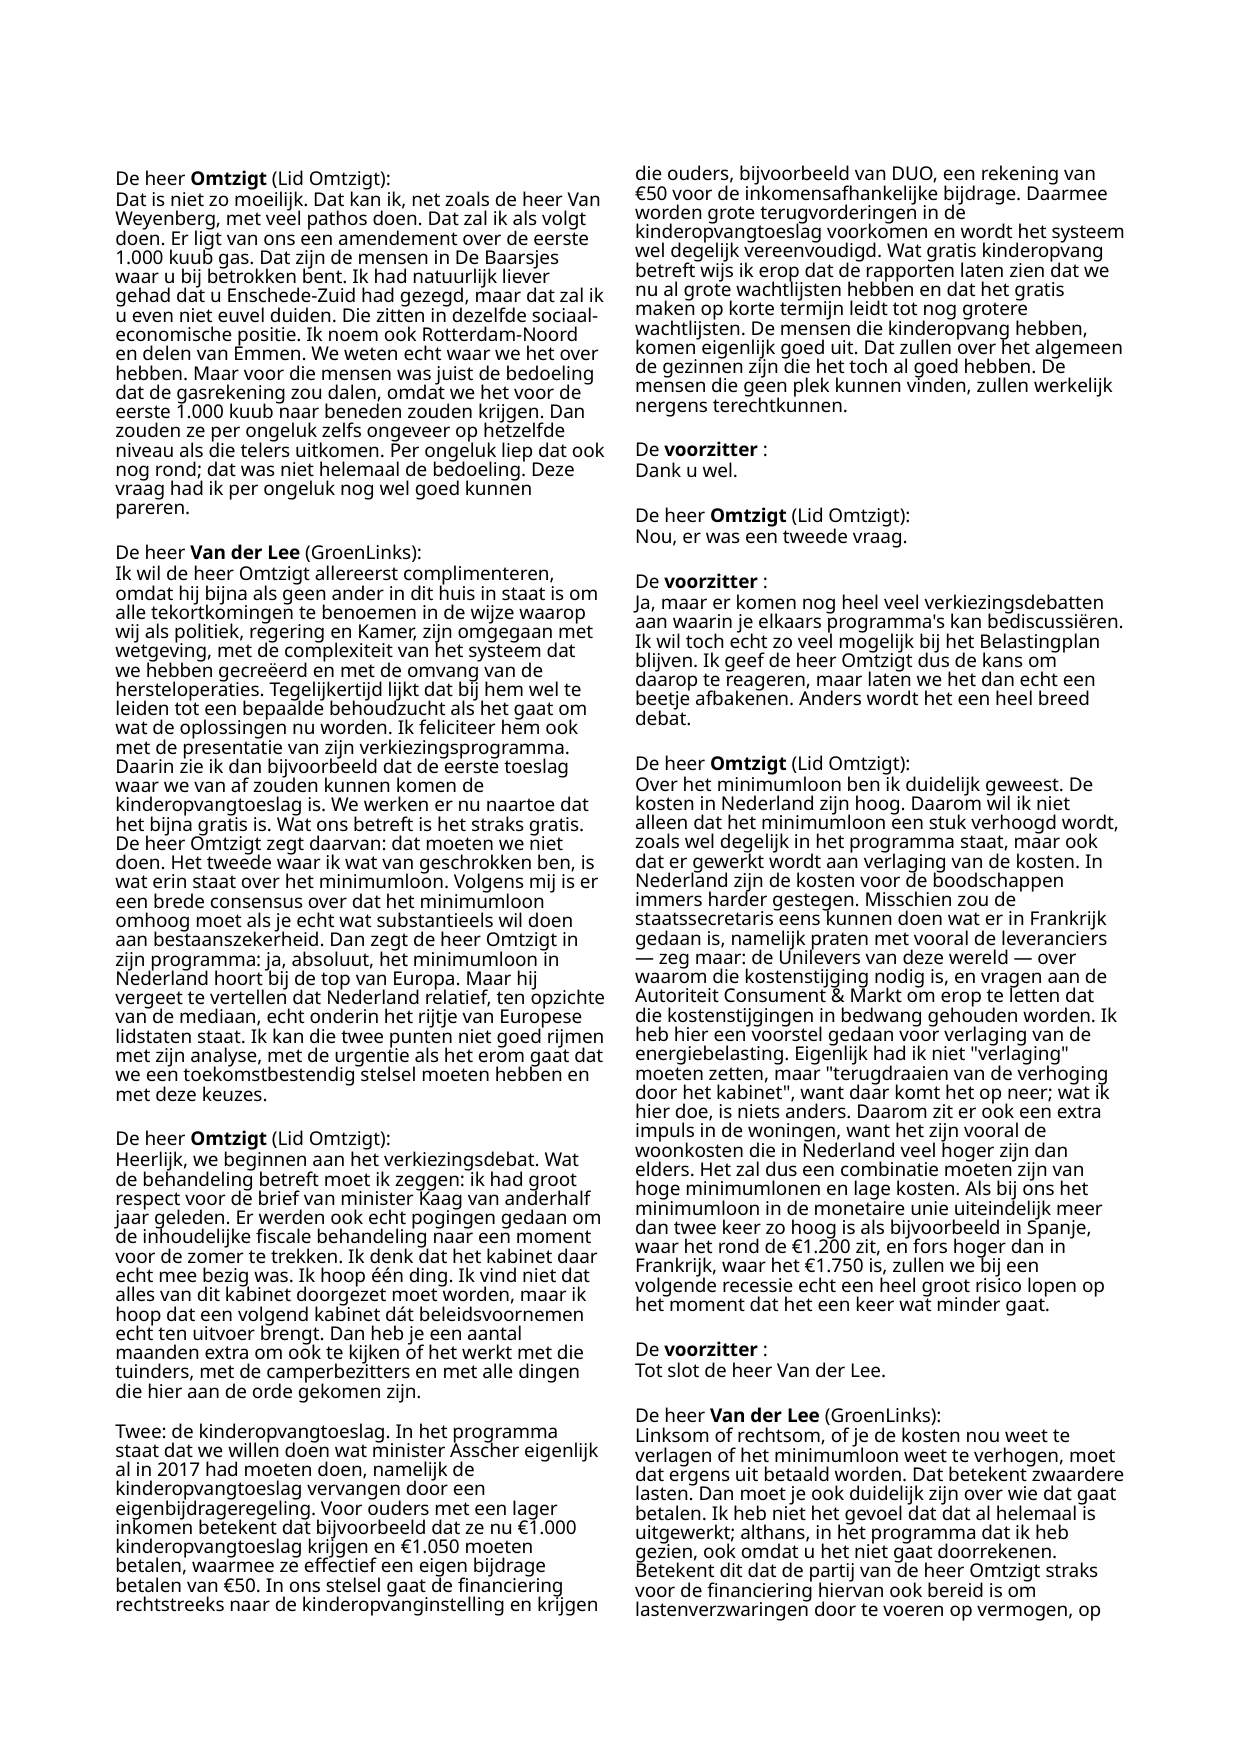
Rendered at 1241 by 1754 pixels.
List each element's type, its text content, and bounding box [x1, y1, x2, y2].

text De heer Omtzigt (Lid Omtzigt): [115, 165, 605, 191]
text De voorzitter : [635, 568, 1125, 594]
text De heer Omtzigt (Lid Omtzigt): [635, 750, 1125, 776]
text Tot slot de heer Van der Lee. [635, 1362, 1125, 1381]
text Dat is niet zo moeilijk. Dat kan ik, net zoals de heer Van Weyenberg, met veel pathos doen. Dat zal ik als volgt doen. Er ligt van ons een amendement over de eerste 1.000 kuub gas. Dat zijn de mensen in De Baarsjes waar u bij betrokken bent. Ik had natuurlijk liever gehad dat u Enschede-Zuid had gezegd, maar dat zal ik u even niet euvel duiden. Die zitten in dezelfde sociaal-economische positie. Ik noem ook Rotterdam-Noord en delen van Emmen. We weten echt waar we het over hebben. Maar voor die mensen was juist de bedoeling dat de gasrekening zou dalen, omdat we het voor de eerste 1.000 kuub naar beneden zouden krijgen. Dan zouden ze per ongeluk zelfs ongeveer op hetzelfde niveau als die telers uitkomen. Per ongeluk liep dat ook nog rond; dat was niet helemaal de bedoeling. Deze vraag had ik per ongeluk nog wel goed kunnen pareren. [115, 191, 605, 519]
text Twee: de kinderopvangtoeslag. In het programma staat dat we willen doen wat minister Asscher eigenlijk al in 2017 had moeten doen, namelijk de kinderopvangtoeslag vervangen door een eigenbijdrageregeling. Voor ouders met een lager inkomen betekent dat bijvoorbeeld dat ze nu €1.000 kinderopvangtoeslag krijgen en €1.050 moeten betalen, waarmee ze effectief een eigen bijdrage betalen van €50. In ons stelsel gaat de financiering rechtstreeks naar de kinderopvanginstelling en krijgen [115, 1423, 605, 1615]
text Dank u wel. [635, 462, 1125, 482]
text Nou, er was een tweede vraag. [635, 528, 1125, 547]
text die ouders, bijvoorbeeld van DUO, een rekening van €50 voor de inkomensafhankelijke bijdrage. Daarmee worden grote terugvorderingen in de kinderopvangtoeslag voorkomen en wordt het systeem wel degelijk vereenvoudigd. Wat gratis kinderopvang betreft wijs ik erop dat de rapporten laten zien dat we nu al grote wachtlijsten hebben en dat het gratis maken op korte termijn leidt tot nog grotere wachtlijsten. De mensen die kinderopvang hebben, komen eigenlijk goed uit. Dat zullen over het algemeen de gezinnen zijn die het toch al goed hebben. De mensen die geen plek kunnen vinden, zullen werkelijk nergens terechtkunnen. [635, 165, 1125, 416]
text De voorzitter : [635, 437, 1125, 462]
text Ik wil de heer Omtzigt allereerst complimenteren, omdat hij bijna als geen ander in dit huis in staat is om alle tekortkomingen te benoemen in de wijze waarop wij als politiek, regering en Kamer, zijn omgegaan met wetgeving, met de complexiteit van het systeem dat we hebben gecreëerd en met de omvang van de hersteloperaties. Tegelijkertijd lijkt dat bij hem wel te leiden tot een bepaalde behoudzucht als het gaat om wat de oplossingen nu worden. Ik feliciteer hem ook met de presentatie van zijn verkiezingsprogramma. Daarin zie ik dan bijvoorbeeld dat de eerste toeslag waar we van af zouden kunnen komen de kinderopvangtoeslag is. We werken er nu naartoe dat het bijna gratis is. Wat ons betreft is het straks gratis. De heer Omtzigt zegt daarvan: dat moeten we niet doen. Het tweede waar ik wat van geschrokken ben, is wat erin staat over het minimumloon. Volgens mij is er een brede consensus over dat het minimumloon omhoog moet als je echt wat substantieels wil doen aan bestaanszekerheid. Dan zegt de heer Omtzigt in zijn programma: ja, absoluut, het minimumloon in Nederland hoort bij de top van Europa. Maar hij vergeet te vertellen dat Nederland relatief, ten opzichte van de mediaan, echt onderin het rijtje van Europese lidstaten staat. Ik kan die twee punten niet goed rijmen met zijn analyse, met de urgentie als het erom gaat dat we een toekomstbestendig stelsel moeten hebben en met deze keuzes. [115, 565, 605, 1105]
text Ja, maar er komen nog heel veel verkiezingsdebatten aan waarin je elkaars programma's kan bediscussiëren. Ik wil toch echt zo veel mogelijk bij het Belastingplan blijven. Ik geef de heer Omtzigt dus de kans om daarop te reageren, maar laten we het dan echt een beetje afbakenen. Anders wordt het een heel breed debat. [635, 594, 1125, 729]
text Over het minimumloon ben ik duidelijk geweest. De kosten in Nederland zijn hoog. Daarom wil ik niet alleen dat het minimumloon een stuk verhoogd wordt, zoals wel degelijk in het programma staat, maar ook dat er gewerkt wordt aan verlaging van de kosten. In Nederland zijn de kosten voor de boodschappen immers harder gestegen. Misschien zou de staatssecretaris eens kunnen doen wat er in Frankrijk gedaan is, namelijk praten met vooral de leveranciers — zeg maar: de Unilevers van deze wereld — over waarom die kostenstijging nodig is, en vragen aan de Autoriteit Consument & Markt om erop te letten dat die kostenstijgingen in bedwang gehouden worden. Ik heb hier een voorstel gedaan voor verlaging van de energiebelasting. Eigenlijk had ik niet "verlaging" moeten zetten, maar "terugdraaien van de verhoging door het kabinet", want daar komt het op neer; wat ik hier doe, is niets anders. Daarom zit er ook een extra impuls in de woningen, want het zijn vooral de woonkosten die in Nederland veel hoger zijn dan elders. Het zal dus een combinatie moeten zijn van hoge minimumlonen en lage kosten. Als bij ons het minimumloon in de monetaire unie uiteindelijk meer dan twee keer zo hoog is als bijvoorbeeld in Spanje, waar het rond de €1.200 zit, en fors hoger dan in Frankrijk, waar het €1.750 is, zullen we bij een volgende recessie echt een heel groot risico lopen op het moment dat het een keer wat minder gaat. [635, 776, 1125, 1315]
text De heer Van der Lee (GroenLinks): [115, 539, 605, 565]
text De voorzitter : [635, 1336, 1125, 1362]
text Heerlijk, we beginnen aan het verkiezingsdebat. Wat de behandeling betreft moet ik zeggen: ik had groot respect voor de brief van minister Kaag van anderhalf jaar geleden. Er werden ook echt pogingen gedaan om de inhoudelijke fiscale behandeling naar een moment voor de zomer te trekken. Ik denk dat het kabinet daar echt mee bezig was. Ik hoop één ding. Ik vind niet dat alles van dit kabinet doorgezet moet worden, maar ik hoop dat een volgend kabinet dát beleidsvoornemen echt ten uitvoer brengt. Dan heb je een aantal maanden extra om ook te kijken of het werkt met die tuinders, met de camperbezitters en met alle dingen die hier aan de orde gekomen zijn. [115, 1151, 605, 1402]
text De heer Van der Lee (GroenLinks): [635, 1402, 1125, 1427]
text De heer Omtzigt (Lid Omtzigt): [115, 1126, 605, 1151]
text De heer Omtzigt (Lid Omtzigt): [635, 502, 1125, 528]
text Linksom of rechtsom, of je de kosten nou weet te verlagen of het minimumloon weet te verhogen, moet dat ergens uit betaald worden. Dat betekent zwaardere lasten. Dan moet je ook duidelijk zijn over wie dat gaat betalen. Ik heb niet het gevoel dat dat al helemaal is uitgewerkt; althans, in het programma dat ik heb gezien, ook omdat u het niet gaat doorrekenen. Betekent dit dat de partij van de heer Omtzigt straks voor de financiering hiervan ook bereid is om lastenverzwaringen door te voeren op vermogen, op [635, 1427, 1125, 1620]
